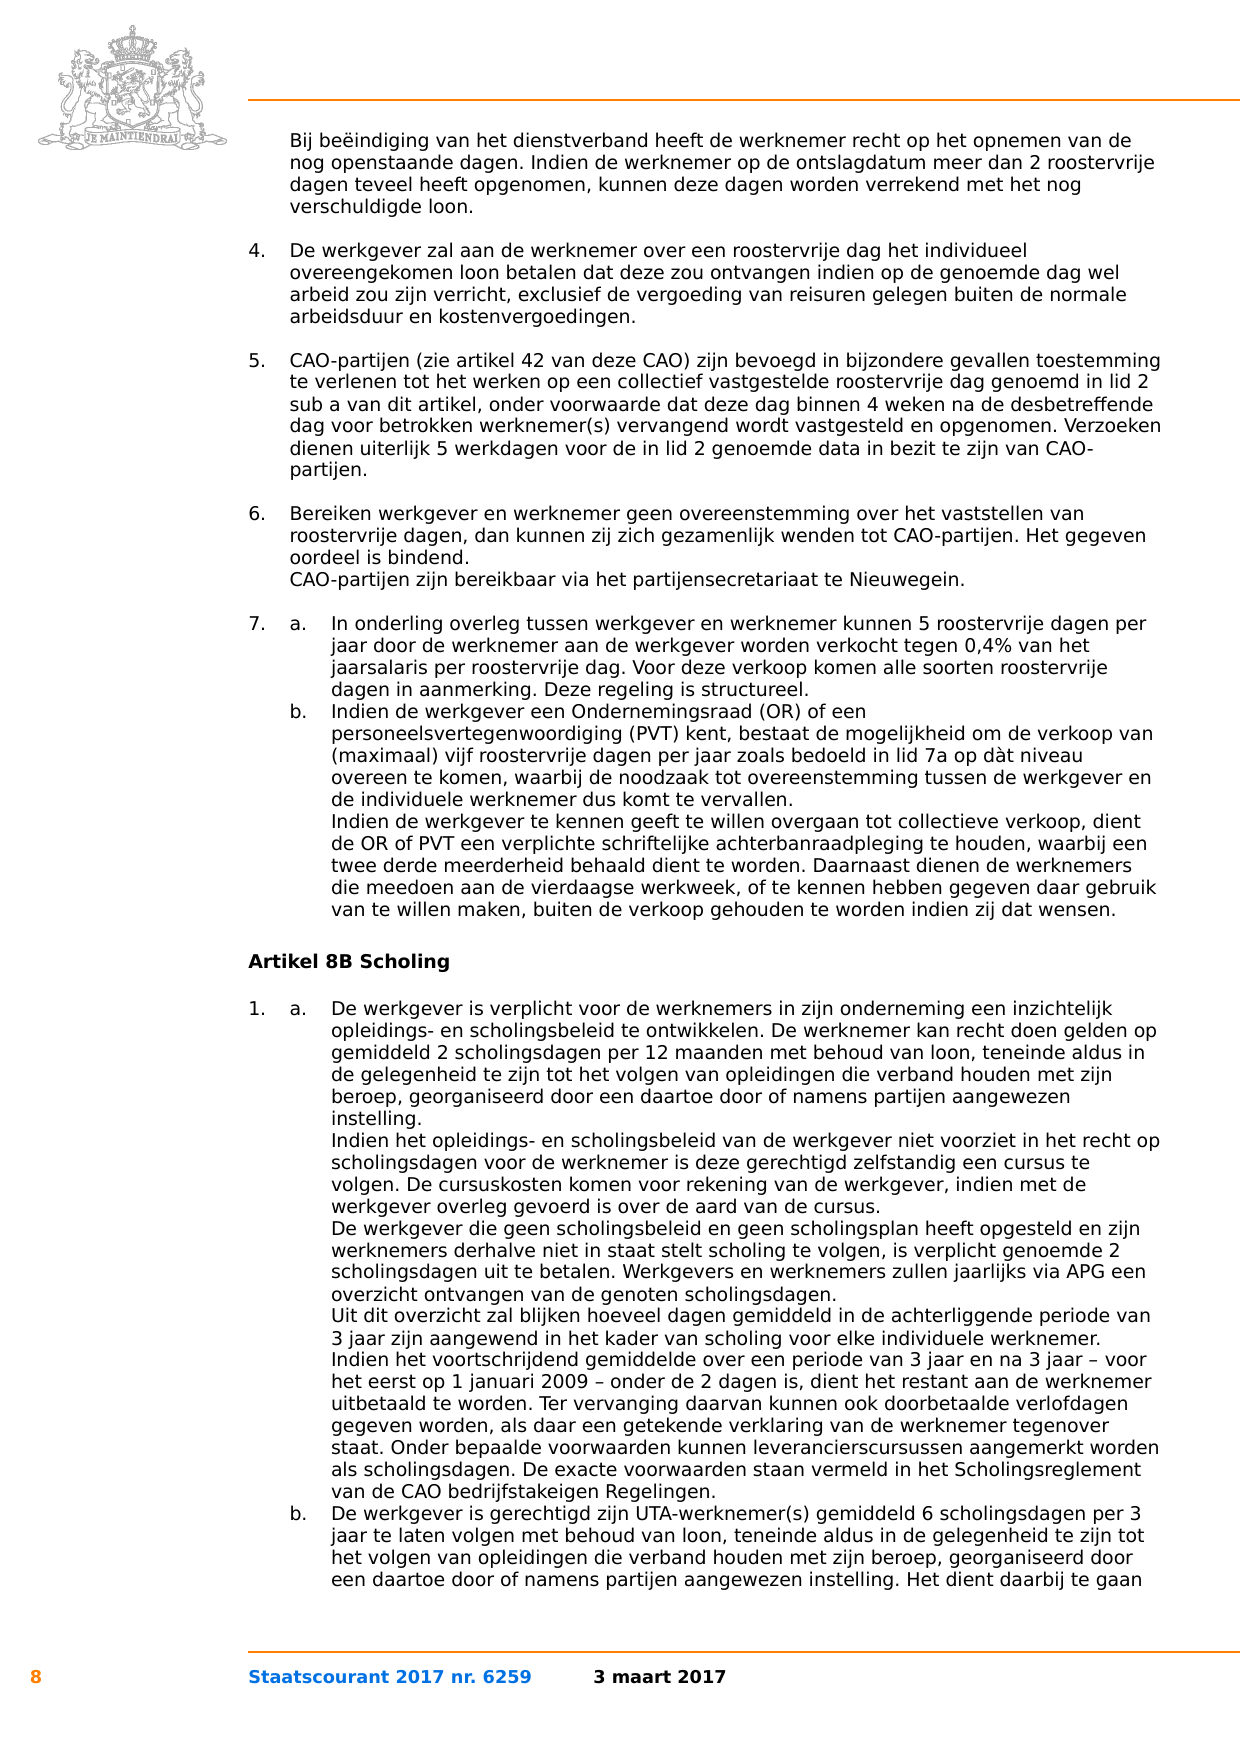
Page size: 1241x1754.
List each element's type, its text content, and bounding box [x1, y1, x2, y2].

text Uit dit overzicht zal blijken hoeveel dagen gemiddeld in de achterliggende periode van 3 jaar zijn aangewend in het kader van scholing voor elke individuele werknemer. Indien het voortschrijdend gemiddelde over een periode van 3 jaar en na 3 jaar – voor het eerst op 1 januari 2009 – onder de 2 dagen is, dient het restant aan de werknemer uitbetaald te worden. Ter vervanging daarvan kunnen ook doorbetaalde verlofdagen gegeven worden, als daar een getekende verklaring van de werknemer tegenover staat. Onder bepaalde voorwaarden kunnen leverancierscursussen aangemerkt worden als scholingsdagen. De exacte voorwaarden staan vermeld in het Scholingsreglement van de CAO bedrijfstakeigen Regelingen. [331, 1305, 1163, 1503]
text 6. Bereiken werkgever en werknemer geen overeenstemming over het vaststellen van roostervrije dagen, dan kunnen zij zich gezamenlijk wenden tot CAO-partijen. Het gegeven oordeel is bindend. [248, 503, 1163, 569]
text 7. a. In onderling overleg tussen werkgever en werknemer kunnen 5 roostervrije dagen per jaar door de werknemer aan de werkgever worden verkocht tegen 0,4% van het jaarsalaris per roostervrije dag. Voor deze verkoop komen alle soorten roostervrije dagen in aanmerking. Deze regeling is structureel. [248, 613, 1163, 701]
subtitle Artikel 8B Scholing [248, 951, 1163, 973]
text 4. De werkgever zal aan de werknemer over een roostervrije dag het individueel overeengekomen loon betalen dat deze zou ontvangen indien op de genoemde dag wel arbeid zou zijn verricht, exclusief de vergoeding van reisuren gelegen buiten de normale arbeidsduur en kostenvergoedingen. [248, 240, 1163, 328]
text CAO-partijen zijn bereikbaar via het partijensecretariaat te Nieuwegein. [289, 569, 1163, 591]
text Bij beëindiging van het dienstverband heeft de werknemer recht op het opnemen van de nog openstaande dagen. Indien de werknemer op de ontslagdatum meer dan 2 roostervrije dagen teveel heeft opgenomen, kunnen deze dagen worden verrekend met het nog verschuldigde loon. [289, 130, 1163, 218]
text De werkgever die geen scholingsbeleid en geen scholingsplan heeft opgesteld en zijn werknemers derhalve niet in staat stelt scholing te volgen, is verplicht genoemde 2 scholingsdagen uit te betalen. Werkgevers en werknemers zullen jaarlijks via APG een overzicht ontvangen van de genoten scholingsdagen. [331, 1217, 1163, 1305]
text 1. a. De werkgever is verplicht voor de werknemers in zijn onderneming een inzichtelijk opleidings- en scholingsbeleid te ontwikkelen. De werknemer kan recht doen gelden op gemiddeld 2 scholingsdagen per 12 maanden met behoud van loon, teneinde aldus in de gelegenheid te zijn tot het volgen van opleidingen die verband houden met zijn beroep, georganiseerd door een daartoe door of namens partijen aangewezen instelling. [248, 998, 1163, 1129]
picture [38, 25, 227, 150]
text Indien de werkgever te kennen geeft te willen overgaan tot collectieve verkoop, dient de OR of PVT een verplichte schriftelijke achterbanraadpleging te houden, waarbij een twee derde meerderheid behaald dient te worden. Daarnaast dienen de werknemers die meedoen aan de vierdaagse werkweek, of te kennen hebben gegeven daar gebruik van te willen maken, buiten de verkoop gehouden te worden indien zij dat wensen. [331, 811, 1163, 921]
text b. De werkgever is gerechtigd zijn UTA-werknemer(s) gemiddeld 6 scholingsdagen per 3 jaar te laten volgen met behoud van loon, teneinde aldus in de gelegenheid te zijn tot het volgen van opleidingen die verband houden met zijn beroep, georganiseerd door een daartoe door of namens partijen aangewezen instelling. Het dient daarbij te gaan [289, 1503, 1163, 1591]
text b. Indien de werkgever een Ondernemingsraad (OR) of een personeelsvertegenwoordiging (PVT) kent, bestaat de mogelijkheid om de verkoop van (maximaal) vijf roostervrije dagen per jaar zoals bedoeld in lid 7a op dàt niveau overeen te komen, waarbij de noodzaak tot overeenstemming tussen de werkgever en de individuele werknemer dus komt te vervallen. [289, 701, 1163, 811]
text 5. CAO-partijen (zie artikel 42 van deze CAO) zijn bevoegd in bijzondere gevallen toestemming te verlenen tot het werken op een collectief vastgestelde roostervrije dag genoemd in lid 2 sub a van dit artikel, onder voorwaarde dat deze dag binnen 4 weken na de desbetreffende dag voor betrokken werknemer(s) vervangend wordt vastgesteld en opgenomen. Verzoeken dienen uiterlijk 5 werkdagen voor de in lid 2 genoemde data in bezit te zijn van CAO-partijen. [248, 349, 1163, 481]
text Indien het opleidings- en scholingsbeleid van de werkgever niet voorziet in het recht op scholingsdagen voor de werknemer is deze gerechtigd zelfstandig een cursus te volgen. De cursuskosten komen voor rekening van de werkgever, indien met de werkgever overleg gevoerd is over de aard van de cursus. [331, 1129, 1163, 1217]
